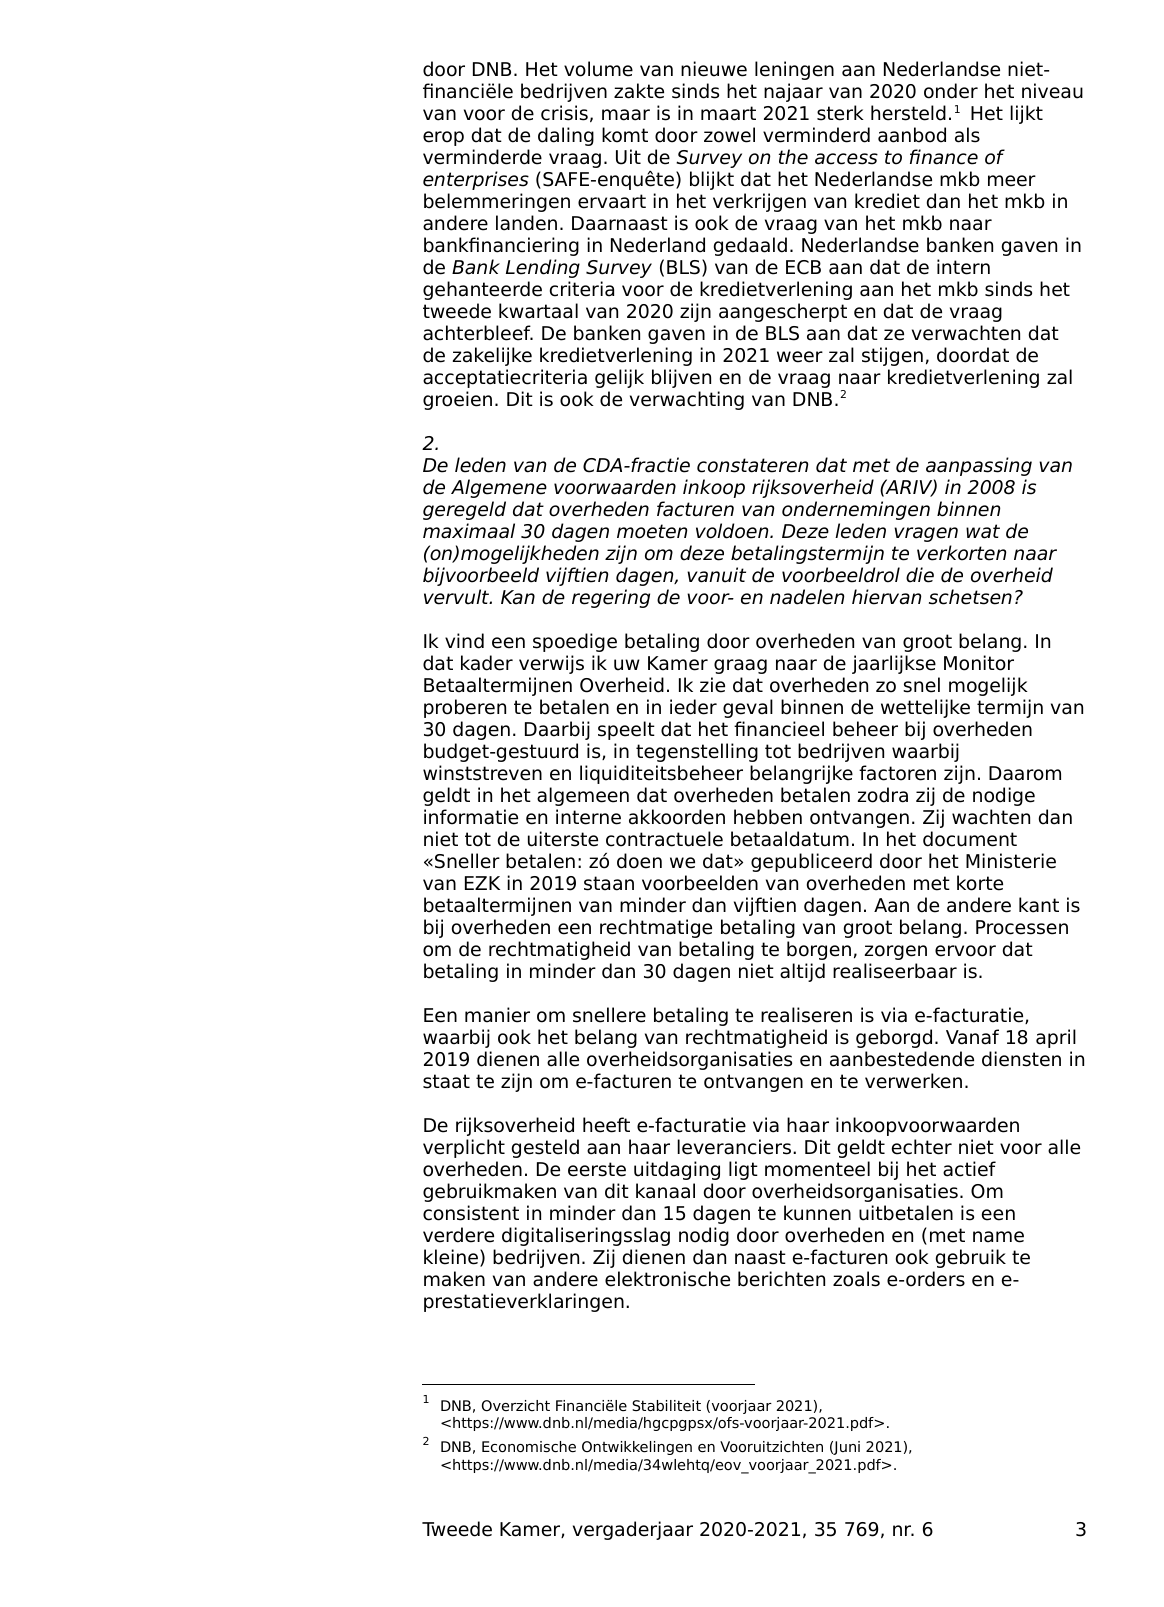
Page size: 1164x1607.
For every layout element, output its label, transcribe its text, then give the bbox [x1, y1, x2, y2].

text De leden van de CDA-fractie constateren dat met de aanpassing van de Algemene voorwaarden inkoop rijksoverheid (ARIV) in 2008 is geregeld dat overheden facturen van ondernemingen binnen maximaal 30 dagen moeten voldoen. Deze leden vragen wat de (on)mogelijkheden zijn om deze betalingstermijn te verkorten naar bijvoorbeeld vijftien dagen, vanuit de voorbeeldrol die de overheid vervult. Kan de regering de voor- en nadelen hiervan schetsen? [422, 455, 1087, 609]
text DNB, Economische Ontwikkelingen en Vooruitzichten (Juni 2021), <https://www.dnb.nl/media/34wlehtq/eov_voorjaar_2021.pdf>. [422, 1435, 1087, 1474]
text door DNB. Het volume van nieuwe leningen aan Nederlandse niet-financiële bedrijven zakte sinds het najaar van 2020 onder het niveau van voor de crisis, maar is in maart 2021 sterk hersteld. Het lijkt erop dat de daling komt door zowel verminderd aanbod als verminderde vraag. Uit de Survey on the access to finance of enterprises (SAFE-enquête) blijkt dat het Nederlandse mkb meer belemmeringen ervaart in het verkrijgen van krediet dan het mkb in andere landen. Daarnaast is ook de vraag van het mkb naar bankfinanciering in Nederland gedaald. Nederlandse banken gaven in de Bank Lending Survey (BLS) van de ECB aan dat de intern gehanteerde criteria voor de kredietverlening aan het mkb sinds het tweede kwartaal van 2020 zijn aangescherpt en dat de vraag achterbleef. De banken gaven in de BLS aan dat ze verwachten dat de zakelijke kredietverlening in 2021 weer zal stijgen, doordat de acceptatiecriteria gelijk blijven en de vraag naar kredietverlening zal groeien. Dit is ook de verwachting van DNB. [422, 59, 1087, 411]
text Ik vind een spoedige betaling door overheden van groot belang. In dat kader verwijs ik uw Kamer graag naar de jaarlijkse Monitor Betaaltermijnen Overheid. Ik zie dat overheden zo snel mogelijk proberen te betalen en in ieder geval binnen de wettelijke termijn van 30 dagen. Daarbij speelt dat het financieel beheer bij overheden budget-gestuurd is, in tegenstelling tot bedrijven waarbij winststreven en liquiditeitsbeheer belangrijke factoren zijn. Daarom geldt in het algemeen dat overheden betalen zodra zij de nodige informatie en interne akkoorden hebben ontvangen. Zij wachten dan niet tot de uiterste contractuele betaaldatum. In het document «Sneller betalen: zó doen we dat» gepubliceerd door het Ministerie van EZK in 2019 staan voorbeelden van overheden met korte betaaltermijnen van minder dan vijftien dagen. Aan de andere kant is bij overheden een rechtmatige betaling van groot belang. Processen om de rechtmatigheid van betaling te borgen, zorgen ervoor dat betaling in minder dan 30 dagen niet altijd realiseerbaar is. [422, 631, 1087, 983]
text Een manier om snellere betaling te realiseren is via e-facturatie, waarbij ook het belang van rechtmatigheid is geborgd. Vanaf 18 april 2019 dienen alle overheidsorganisaties en aanbestedende diensten in staat te zijn om e-facturen te ontvangen en te verwerken. [422, 1005, 1087, 1093]
text DNB, Overzicht Financiële Stabiliteit (voorjaar 2021), <https://www.dnb.nl/media/hgcpgpsx/ofs-voorjaar-2021.pdf>. [422, 1393, 1087, 1432]
text 2. [422, 433, 1087, 455]
text De rijksoverheid heeft e-facturatie via haar inkoopvoorwaarden verplicht gesteld aan haar leveranciers. Dit geldt echter niet voor alle overheden. De eerste uitdaging ligt momenteel bij het actief gebruikmaken van dit kanaal door overheidsorganisaties. Om consistent in minder dan 15 dagen te kunnen uitbetalen is een verdere digitaliseringsslag nodig door overheden en (met name kleine) bedrijven. Zij dienen dan naast e-facturen ook gebruik te maken van andere elektronische berichten zoals e-orders en e-prestatieverklaringen. [422, 1115, 1087, 1313]
